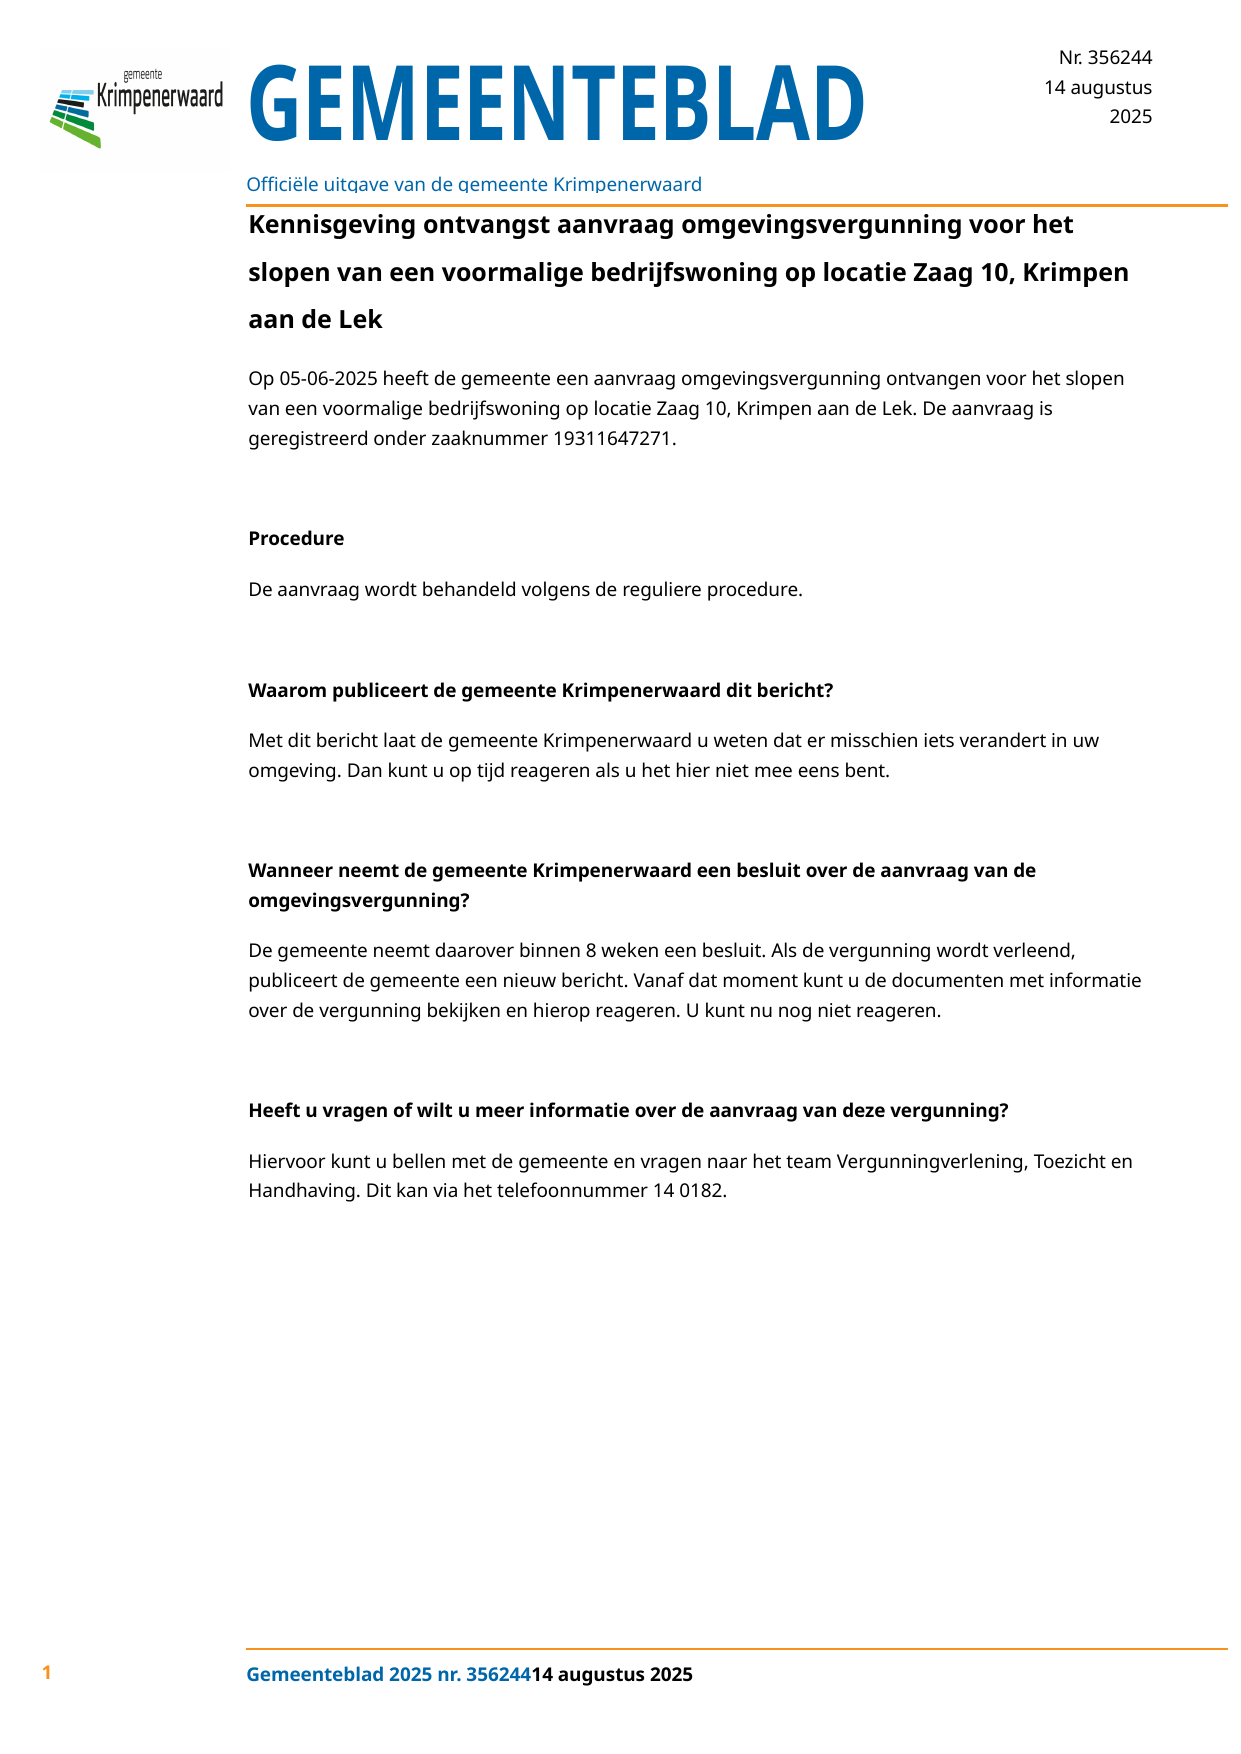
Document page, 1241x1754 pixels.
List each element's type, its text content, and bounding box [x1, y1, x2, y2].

text De aanvraag wordt behandeld volgens de reguliere procedure. [248, 576, 1152, 602]
text Heeft u vragen of wilt u meer informatie over de aanvraag van deze vergunning? [248, 1098, 1152, 1123]
text Hiervoor kunt u bellen met de gemeente en vragen naar het team Vergunningverlening, Toezicht en Handhaving. Dit kan via het telefoonnummer 14 0182. [248, 1148, 1152, 1203]
text Waarom publiceert de gemeente Krimpenerwaard dit bericht? [248, 677, 1152, 702]
text De gemeente neemt daarover binnen 8 weken een besluit. Als de vergunning wordt verleend, publiceert de gemeente een nieuw bericht. Vanaf dat moment kunt u de documenten met informatie over de vergunning bekijken en hierop reageren. U kunt nu nog niet reageren. [248, 938, 1152, 1022]
text Kennisgeving ontvangst aanvraag omgevingsvergunning voor het slopen van een voormalige bedrijfswoning op locatie Zaag 10, Krimpen aan de Lek [248, 207, 1152, 336]
picture [41, 47, 231, 172]
text Op 05-06-2025 heeft de gemeente een aanvraag omgevingsvergunning ontvangen voor het slopen van een voormalige bedrijfswoning op locatie Zaag 10, Krimpen aan de Lek. De aanvraag is geregistreerd onder zaaknummer 19311647271. [248, 366, 1152, 450]
text Wanneer neemt de gemeente Krimpenerwaard een besluit over de aanvraag van de omgevingsvergunning? [248, 858, 1152, 913]
text Met dit bericht laat de gemeente Krimpenerwaard u weten dat er misschien iets verandert in uw omgeving. Dan kunt u op tijd reageren als u het hier niet mee eens bent. [248, 727, 1152, 782]
text Procedure [248, 526, 1152, 551]
